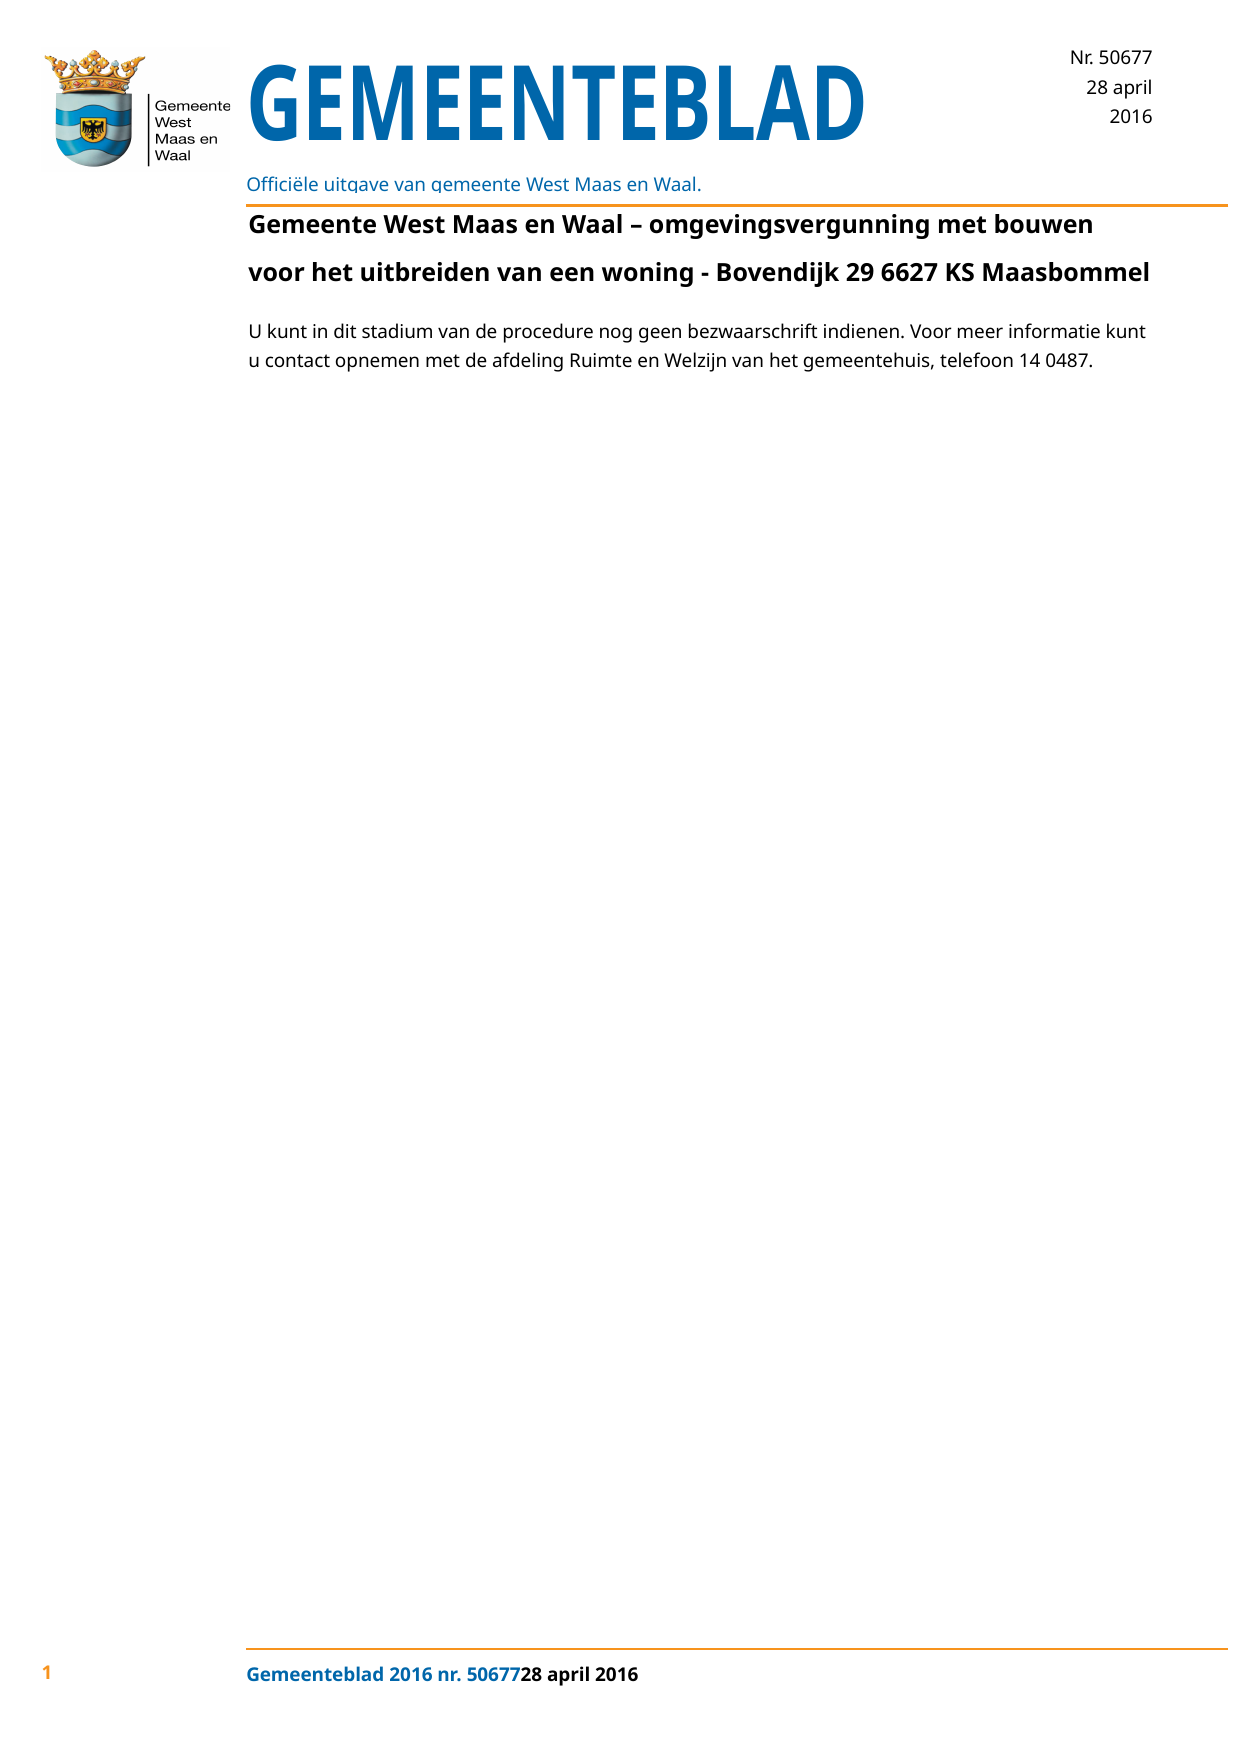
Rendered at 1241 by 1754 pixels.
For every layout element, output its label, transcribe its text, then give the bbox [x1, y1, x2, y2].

text Gemeente West Maas en Waal – omgevingsvergunning met bouwen voor het uitbreiden van een woning - Bovendijk 29 6627 KS Maasbommel [248, 207, 1152, 288]
picture [41, 47, 231, 172]
text U kunt in dit stadium van de procedure nog geen bezwaarschrift indienen. Voor meer informatie kunt u contact opnemen met de afdeling Ruimte en Welzijn van het gemeentehuis, telefoon 14 0487. [248, 318, 1152, 373]
